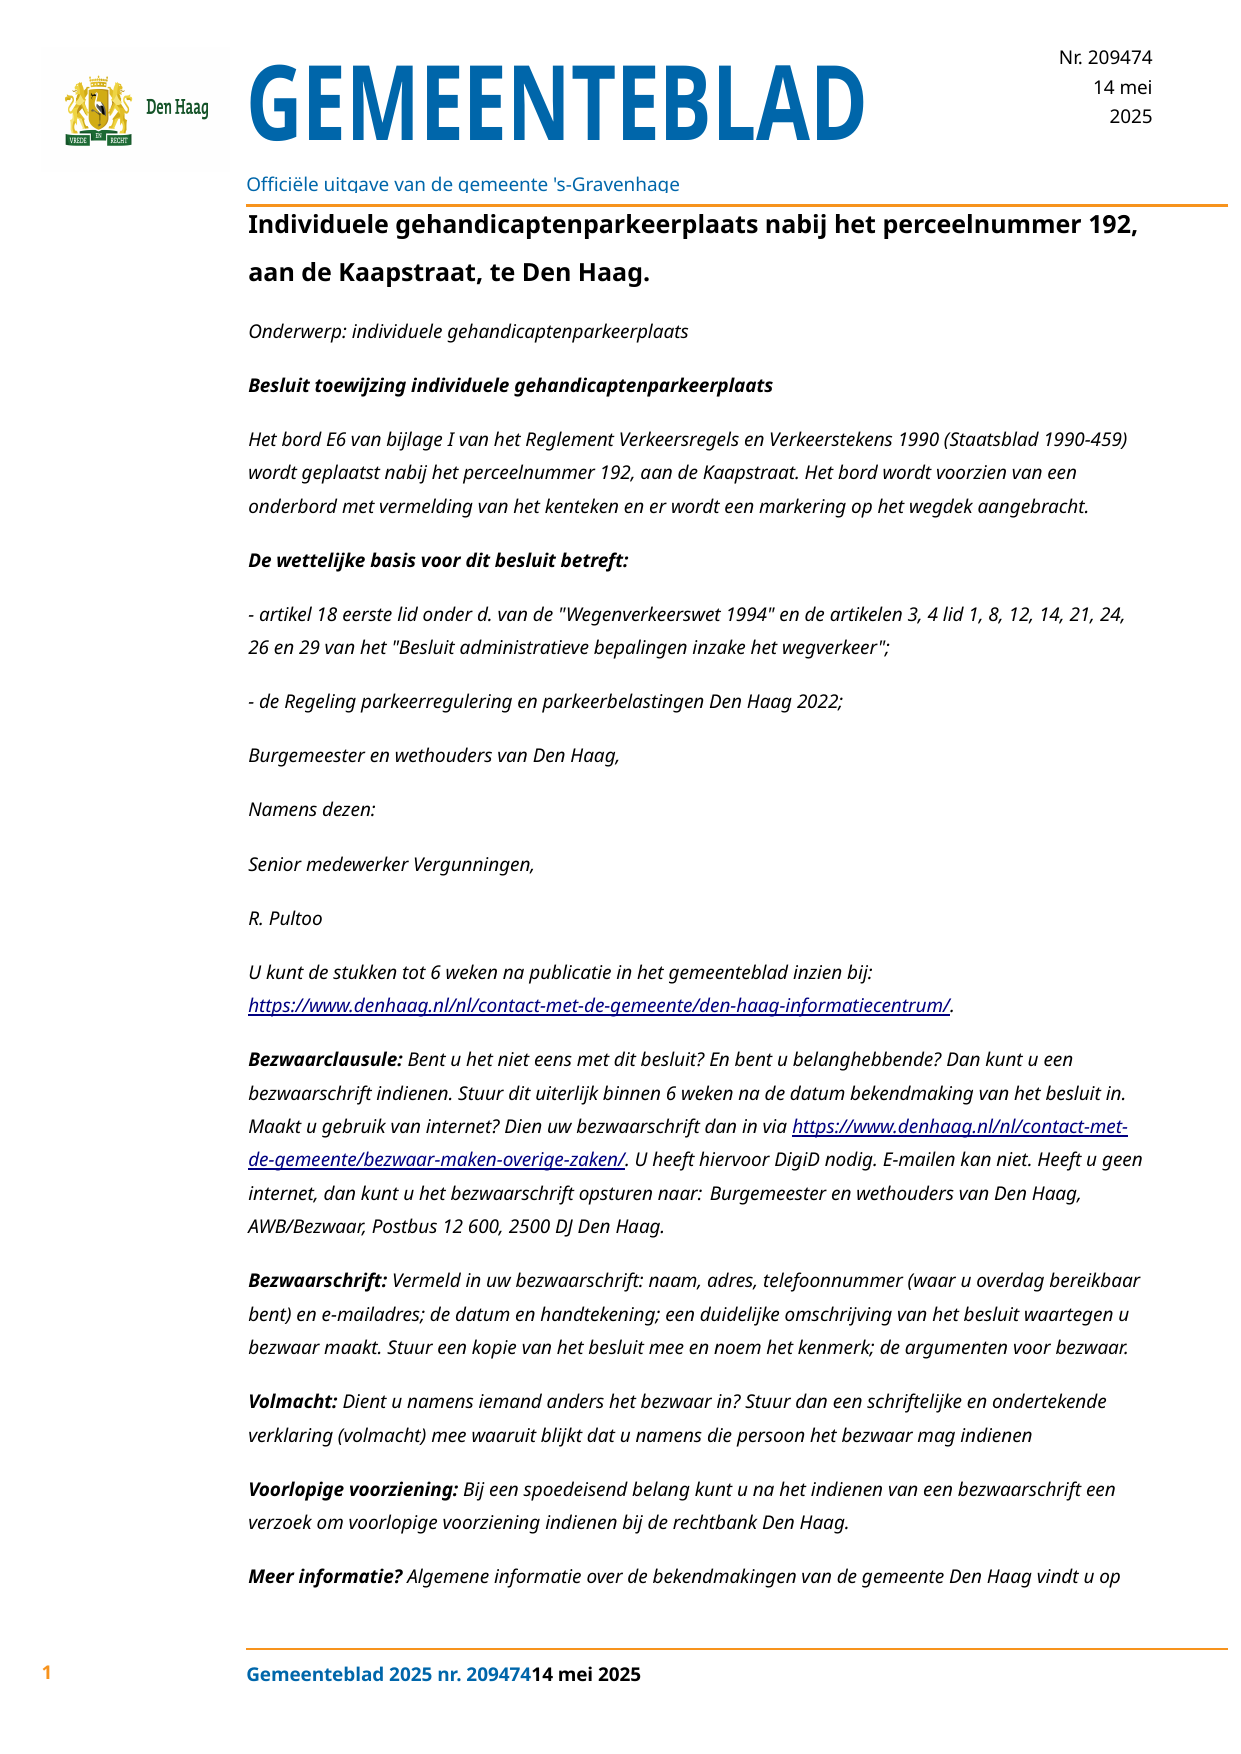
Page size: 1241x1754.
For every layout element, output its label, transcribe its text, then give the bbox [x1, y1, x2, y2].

text - de Regeling parkeerregulering en parkeerbelastingen Den Haag 2022; [248, 688, 1152, 714]
text Bezwaarschrift: Vermeld in uw bezwaarschrift: naam, adres, telefoonnummer (waar u overdag bereikbaar bent) en e-mailadres; de datum en handtekening; een duidelijke omschrijving van het besluit waartegen u bezwaar maakt. Stuur een kopie van het besluit mee en noem het kenmerk; de argumenten voor bezwaar. [248, 1268, 1152, 1360]
text Namens dezen: [248, 797, 1152, 822]
picture [41, 47, 231, 172]
text Onderwerp: individuele gehandicaptenparkeerplaats [248, 318, 1152, 344]
text U kunt de stukken tot 6 weken na publicatie in het gemeenteblad inzien bij: https://www.denhaag.nl/nl/contact-met-de-gemeente/den-haag-informatiecentrum/. [248, 959, 1152, 1018]
text Burgemeester en wethouders van Den Haag, [248, 743, 1152, 768]
text R. Pultoo [248, 905, 1152, 931]
text Besluit toewijzing individuele gehandicaptenparkeerplaats [248, 372, 1152, 398]
text Meer informatie? Algemene informatie over de bekendmakingen van de gemeente Den Haag vindt u op [248, 1563, 1152, 1589]
text De wettelijke basis voor dit besluit betreft: [248, 547, 1152, 573]
text Individuele gehandicaptenparkeerplaats nabij het perceelnummer 192, aan de Kaapstraat, te Den Haag. [248, 207, 1152, 288]
text Het bord E6 van bijlage I van het Reglement Verkeersregels en Verkeerstekens 1990 (Staatsblad 1990-459) wordt geplaatst nabij het perceelnummer 192, aan de Kaapstraat. Het bord wordt voorzien van een onderbord met vermelding van het kenteken en er wordt een markering op het wegdek aangebracht. [248, 426, 1152, 519]
text Volmacht: Dient u namens iemand anders het bezwaar in? Stuur dan een schriftelijke en ondertekende verklaring (volmacht) mee waaruit blijkt dat u namens die persoon het bezwaar mag indienen [248, 1388, 1152, 1448]
text Senior medewerker Vergunningen, [248, 851, 1152, 876]
text Bezwaarclausule: Bent u het niet eens met dit besluit? En bent u belanghebbende? Dan kunt u een bezwaarschrift indienen. Stuur dit uiterlijk binnen 6 weken na de datum bekendmaking van het besluit in. Maakt u gebruik van internet? Dien uw bezwaarschrift dan in via https://www.denhaag.nl/nl/contact-met-de-gemeente/bezwaar-maken-overige-zaken/. U heeft hiervoor DigiD nodig. E-mailen kan niet. Heeft u geen internet, dan kunt u het bezwaarschrift opsturen naar: Burgemeester en wethouders van Den Haag, AWB/Bezwaar, Postbus 12 600, 2500 DJ Den Haag. [248, 1046, 1152, 1239]
text - artikel 18 eerste lid onder d. van de "Wegenverkeerswet 1994" en de artikelen 3, 4 lid 1, 8, 12, 14, 21, 24, 26 en 29 van het "Besluit administratieve bepalingen inzake het wegverkeer"; [248, 601, 1152, 660]
text Voorlopige voorziening: Bij een spoedeisend belang kunt u na het indienen van een bezwaarschrift een verzoek om voorlopige voorziening indienen bij de rechtbank Den Haag. [248, 1476, 1152, 1535]
